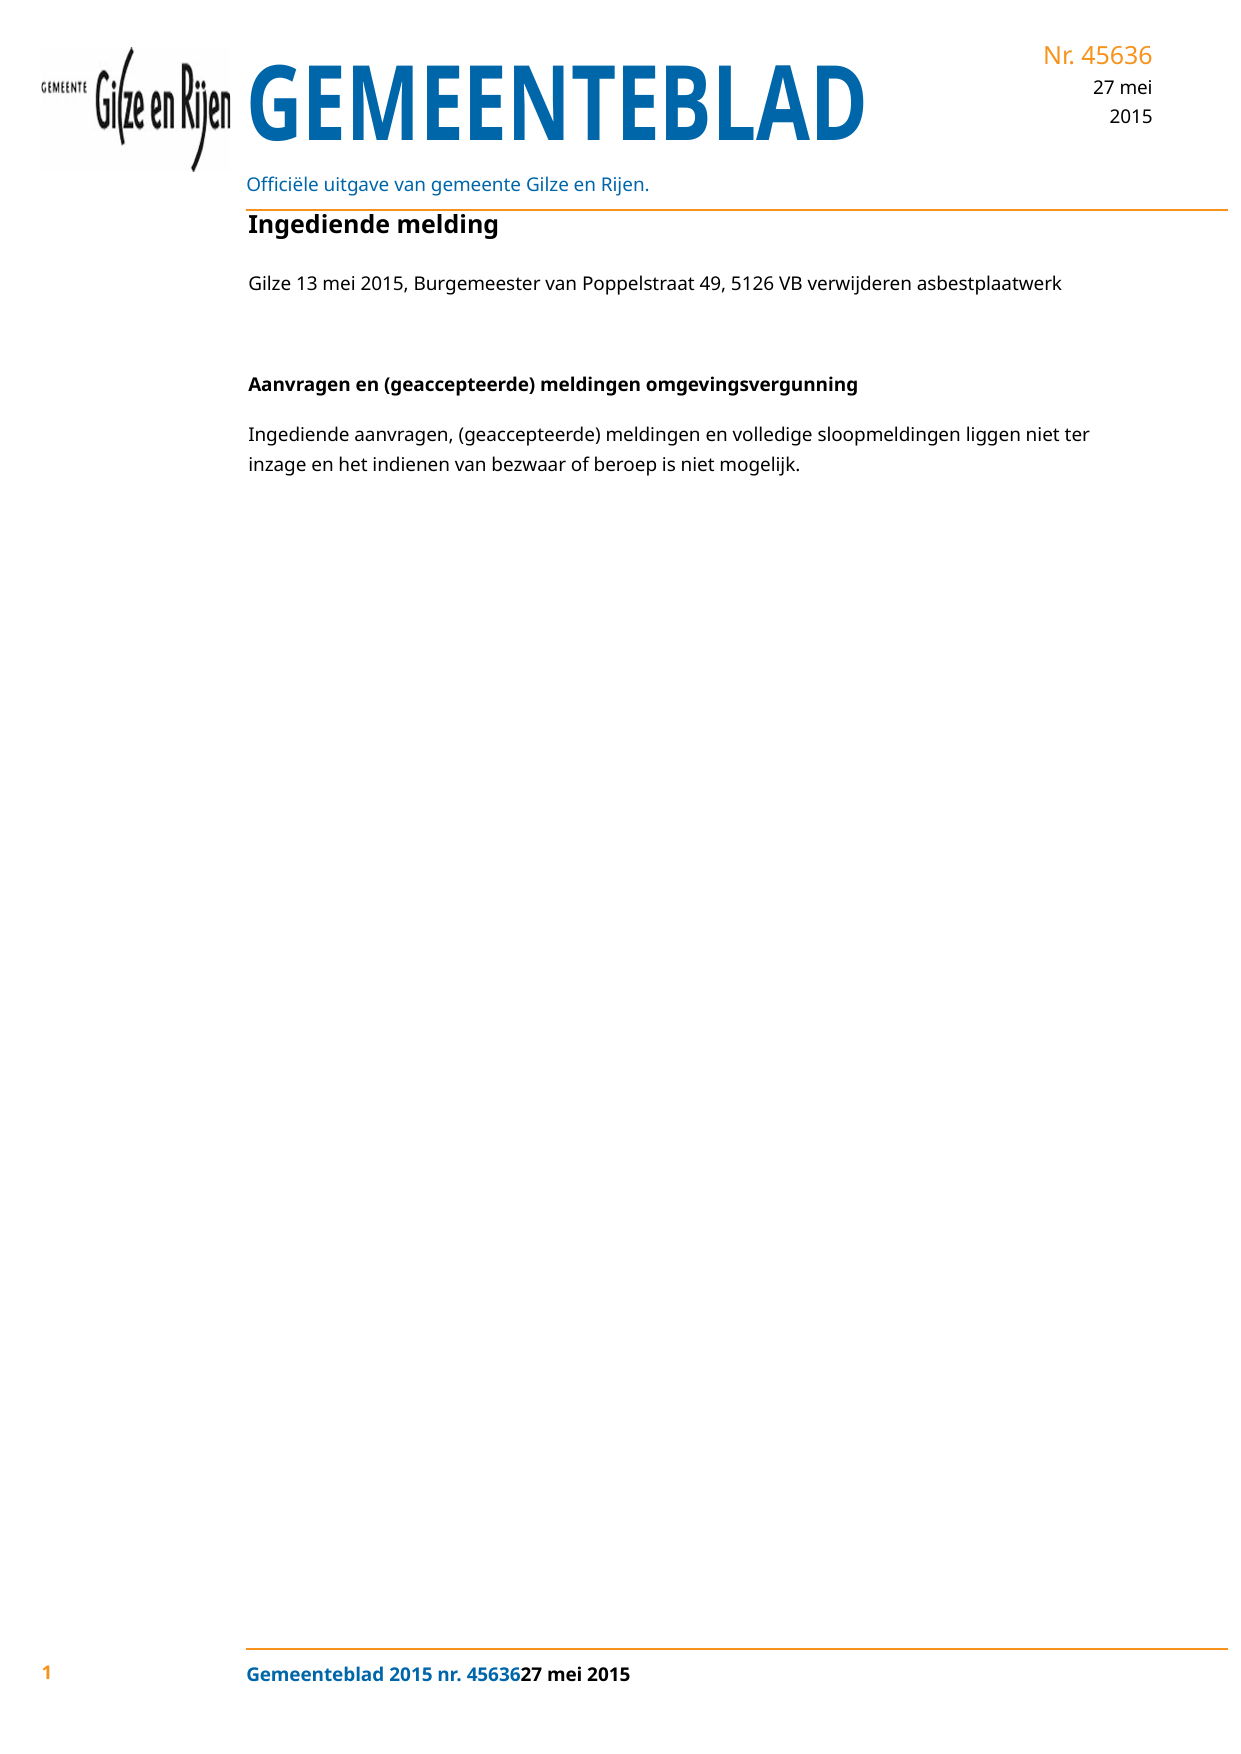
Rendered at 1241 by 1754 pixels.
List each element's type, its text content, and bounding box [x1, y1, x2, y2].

text Aanvragen en (geaccepteerde) meldingen omgevingsvergunning [248, 371, 1152, 397]
text Ingediende aanvragen, (geaccepteerde) meldingen en volledige sloopmeldingen liggen niet ter inzage en het indienen van bezwaar of beroep is niet mogelijk. [248, 422, 1152, 477]
picture [41, 47, 231, 172]
text Gilze 13 mei 2015, Burgemeester van Poppelstraat 49, 5126 VB verwijderen asbestplaatwerk [248, 270, 1152, 296]
text Ingediende melding [248, 211, 1152, 241]
